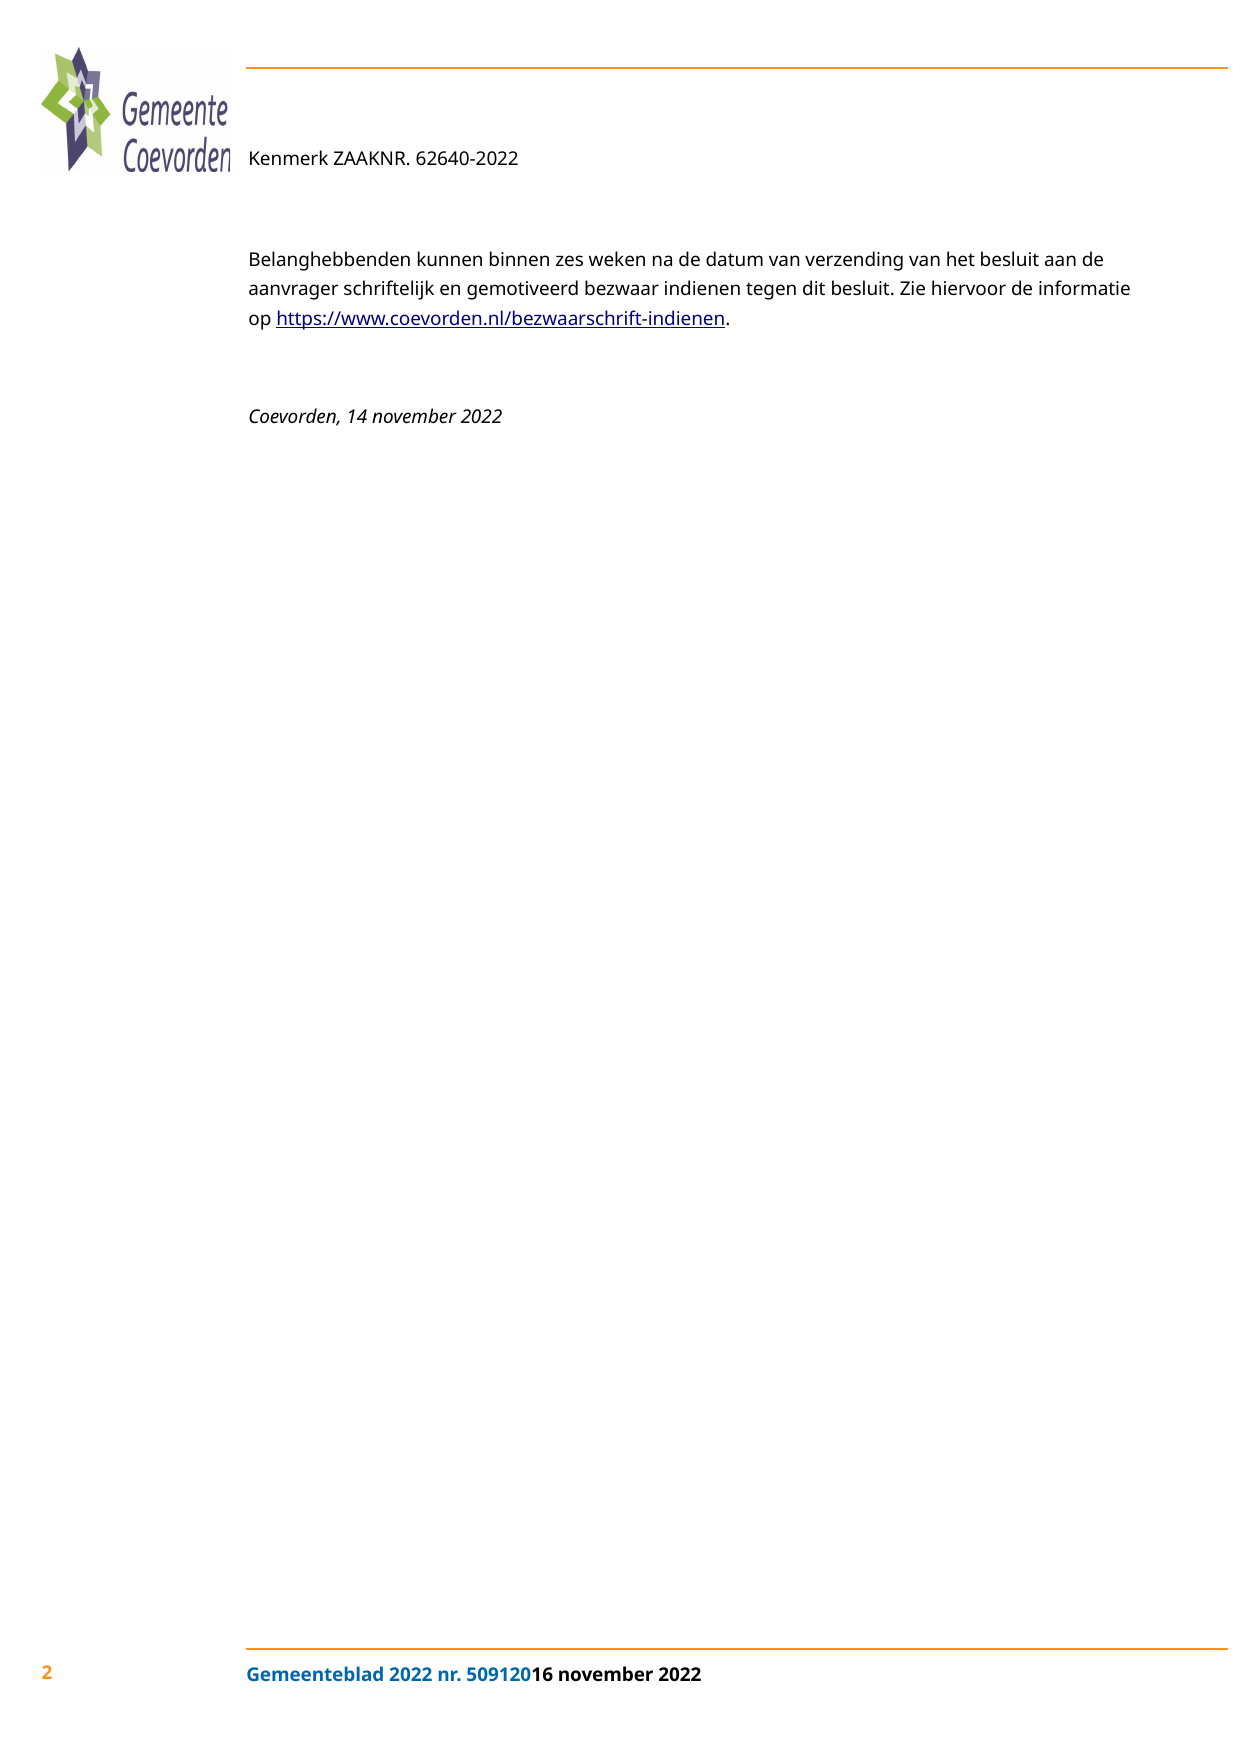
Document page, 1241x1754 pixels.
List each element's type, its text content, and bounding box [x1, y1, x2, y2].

picture [41, 47, 231, 172]
text Kenmerk ZAAKNR. 62640-2022 [248, 145, 1152, 171]
text Coevorden, 14 november 2022 [248, 403, 1152, 429]
text Belanghebbenden kunnen binnen zes weken na de datum van verzending van het besluit aan de aanvrager schriftelijk en gemotiveerd bezwaar indienen tegen dit besluit. Zie hiervoor de informatie op https://www.coevorden.nl/bezwaarschrift-indienen. [248, 246, 1152, 331]
